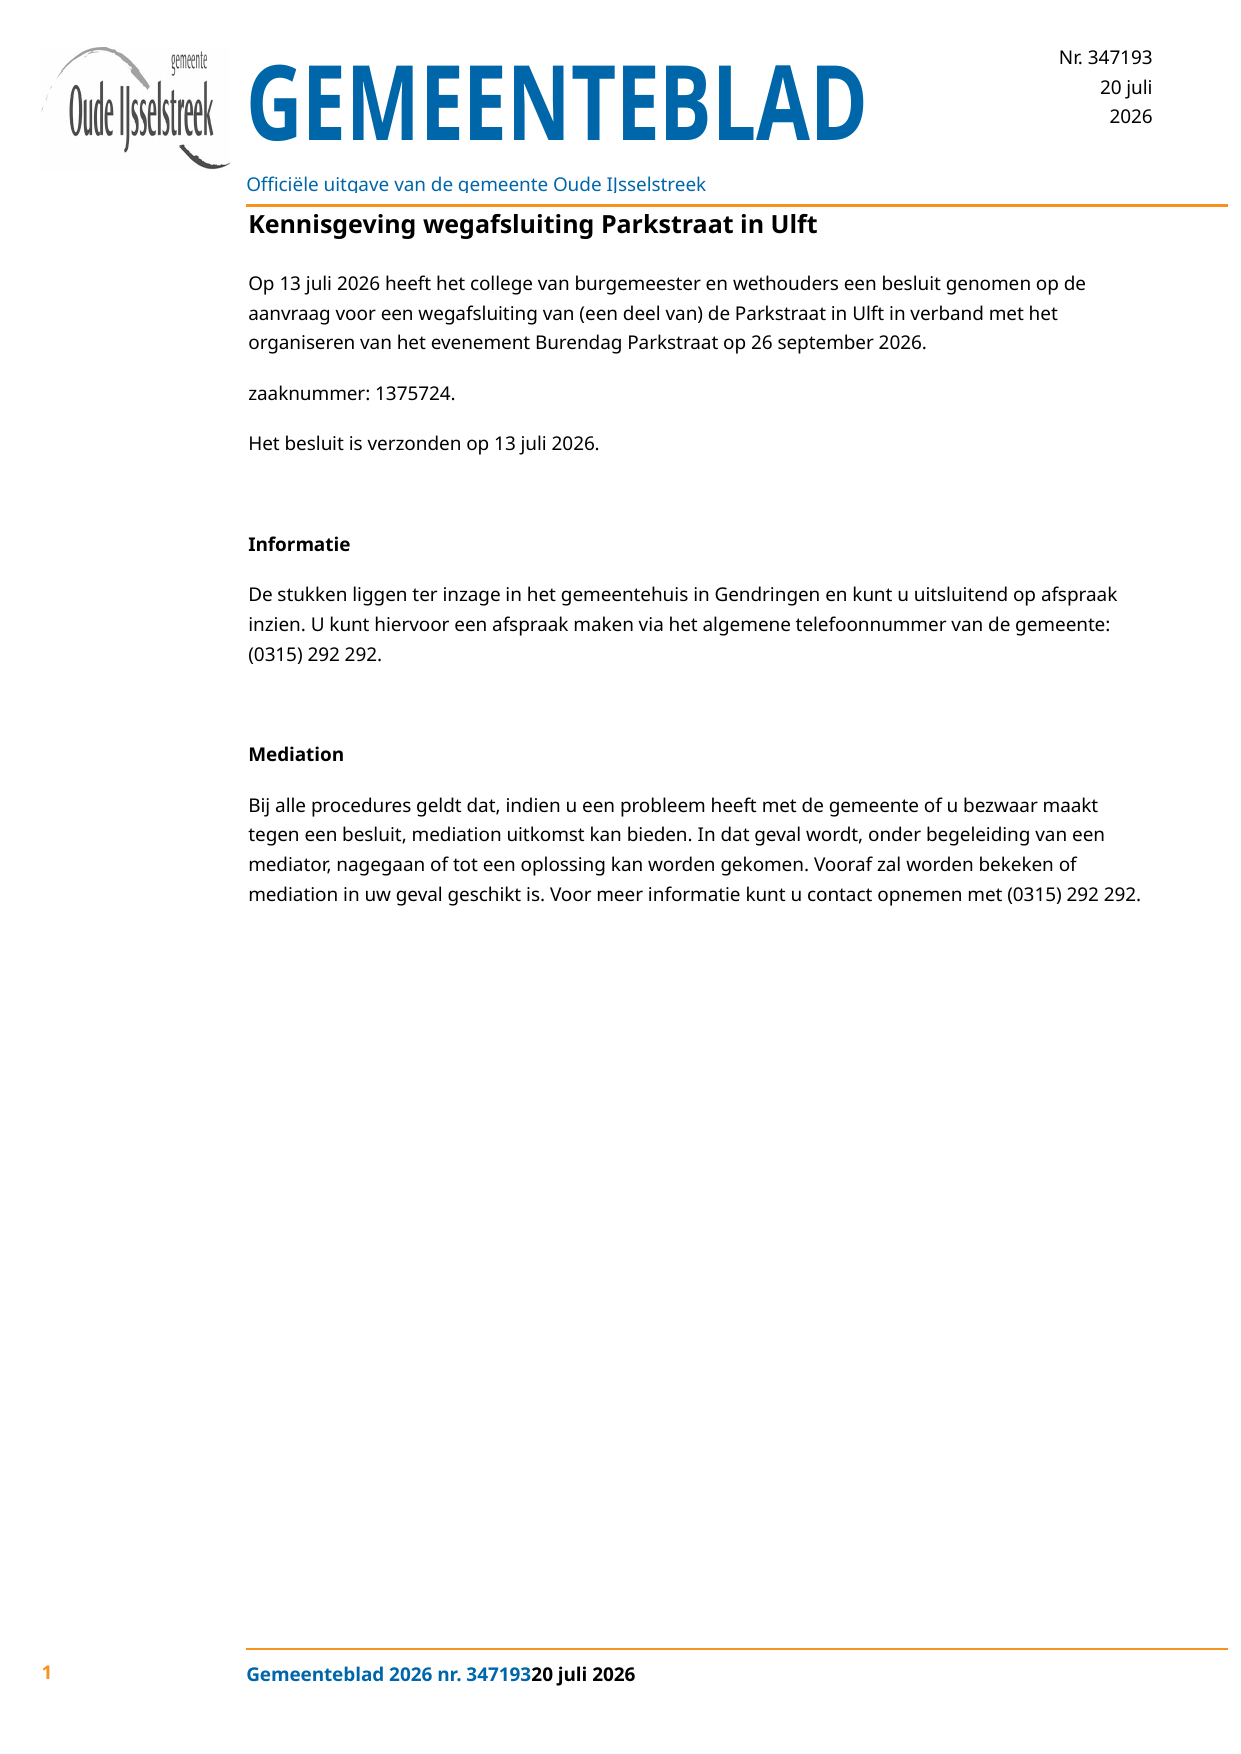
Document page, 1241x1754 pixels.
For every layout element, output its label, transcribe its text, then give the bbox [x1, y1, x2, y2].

text De stukken liggen ter inzage in het gemeentehuis in Gendringen en kunt u uitsluitend op afspraak inzien. U kunt hiervoor een afspraak maken via het algemene telefoonnummer van de gemeente: (0315) 292 292. [248, 582, 1152, 666]
text Het besluit is verzonden op 13 juli 2026. [248, 430, 1152, 456]
text zaaknummer: 1375724. [248, 380, 1152, 406]
text Informatie [248, 531, 1152, 557]
text Kennisgeving wegafsluiting Parkstraat in Ulft [248, 207, 1152, 241]
text Mediation [248, 742, 1152, 767]
text Op 13 juli 2026 heeft het college van burgemeester en wethouders een besluit genomen op de aanvraag voor een wegafsluiting van (een deel van) de Parkstraat in Ulft in verband met het organiseren van het evenement Burendag Parkstraat op 26 september 2026. [248, 270, 1152, 355]
picture [41, 47, 231, 172]
text Bij alle procedures geldt dat, indien u een probleem heeft met de gemeente of u bezwaar maakt tegen een besluit, mediation uitkomst kan bieden. In dat geval wordt, onder begeleiding van een mediator, nagegaan of tot een oplossing kan worden gekomen. Vooraf zal worden bekeken of mediation in uw geval geschikt is. Voor meer informatie kunt u contact opnemen met (0315) 292 292. [248, 792, 1152, 906]
